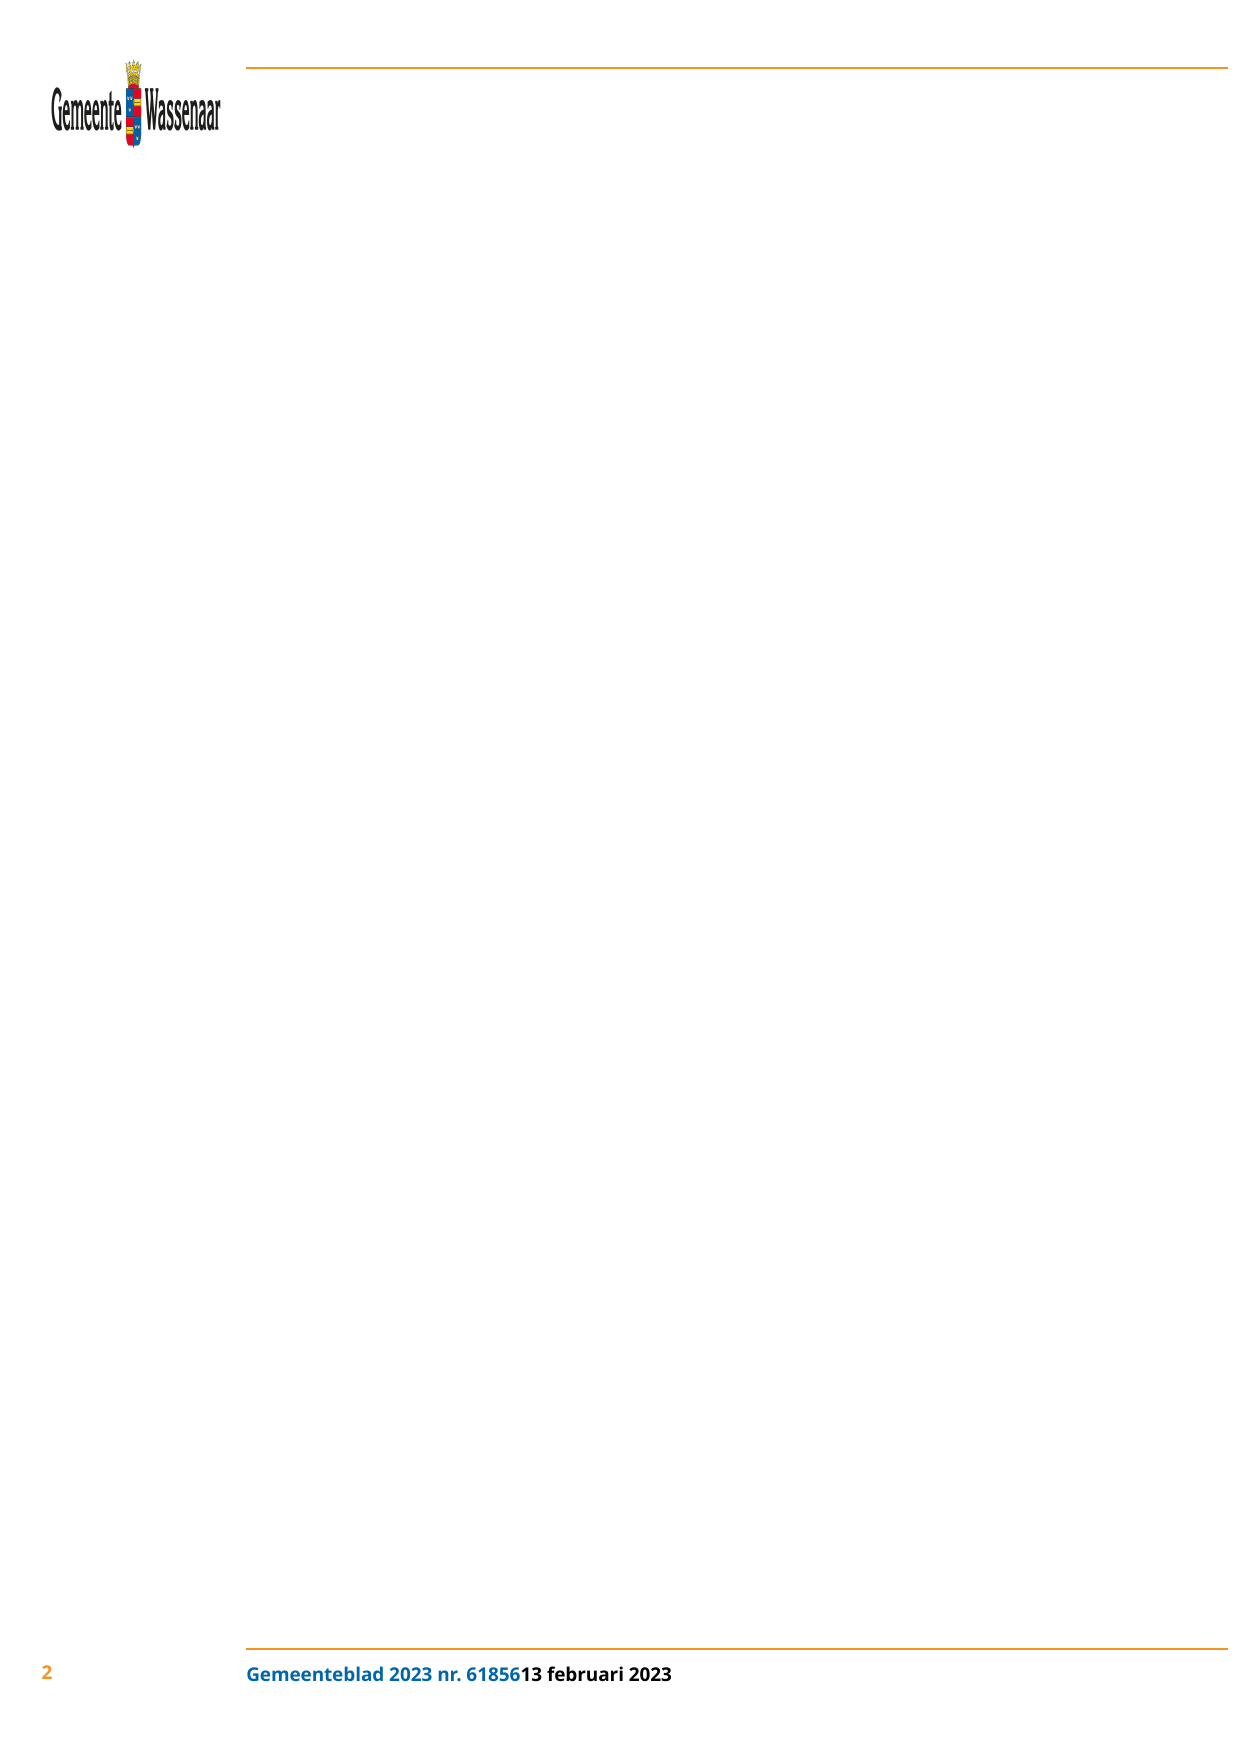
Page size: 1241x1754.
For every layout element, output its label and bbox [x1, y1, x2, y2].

picture [41, 47, 231, 172]
